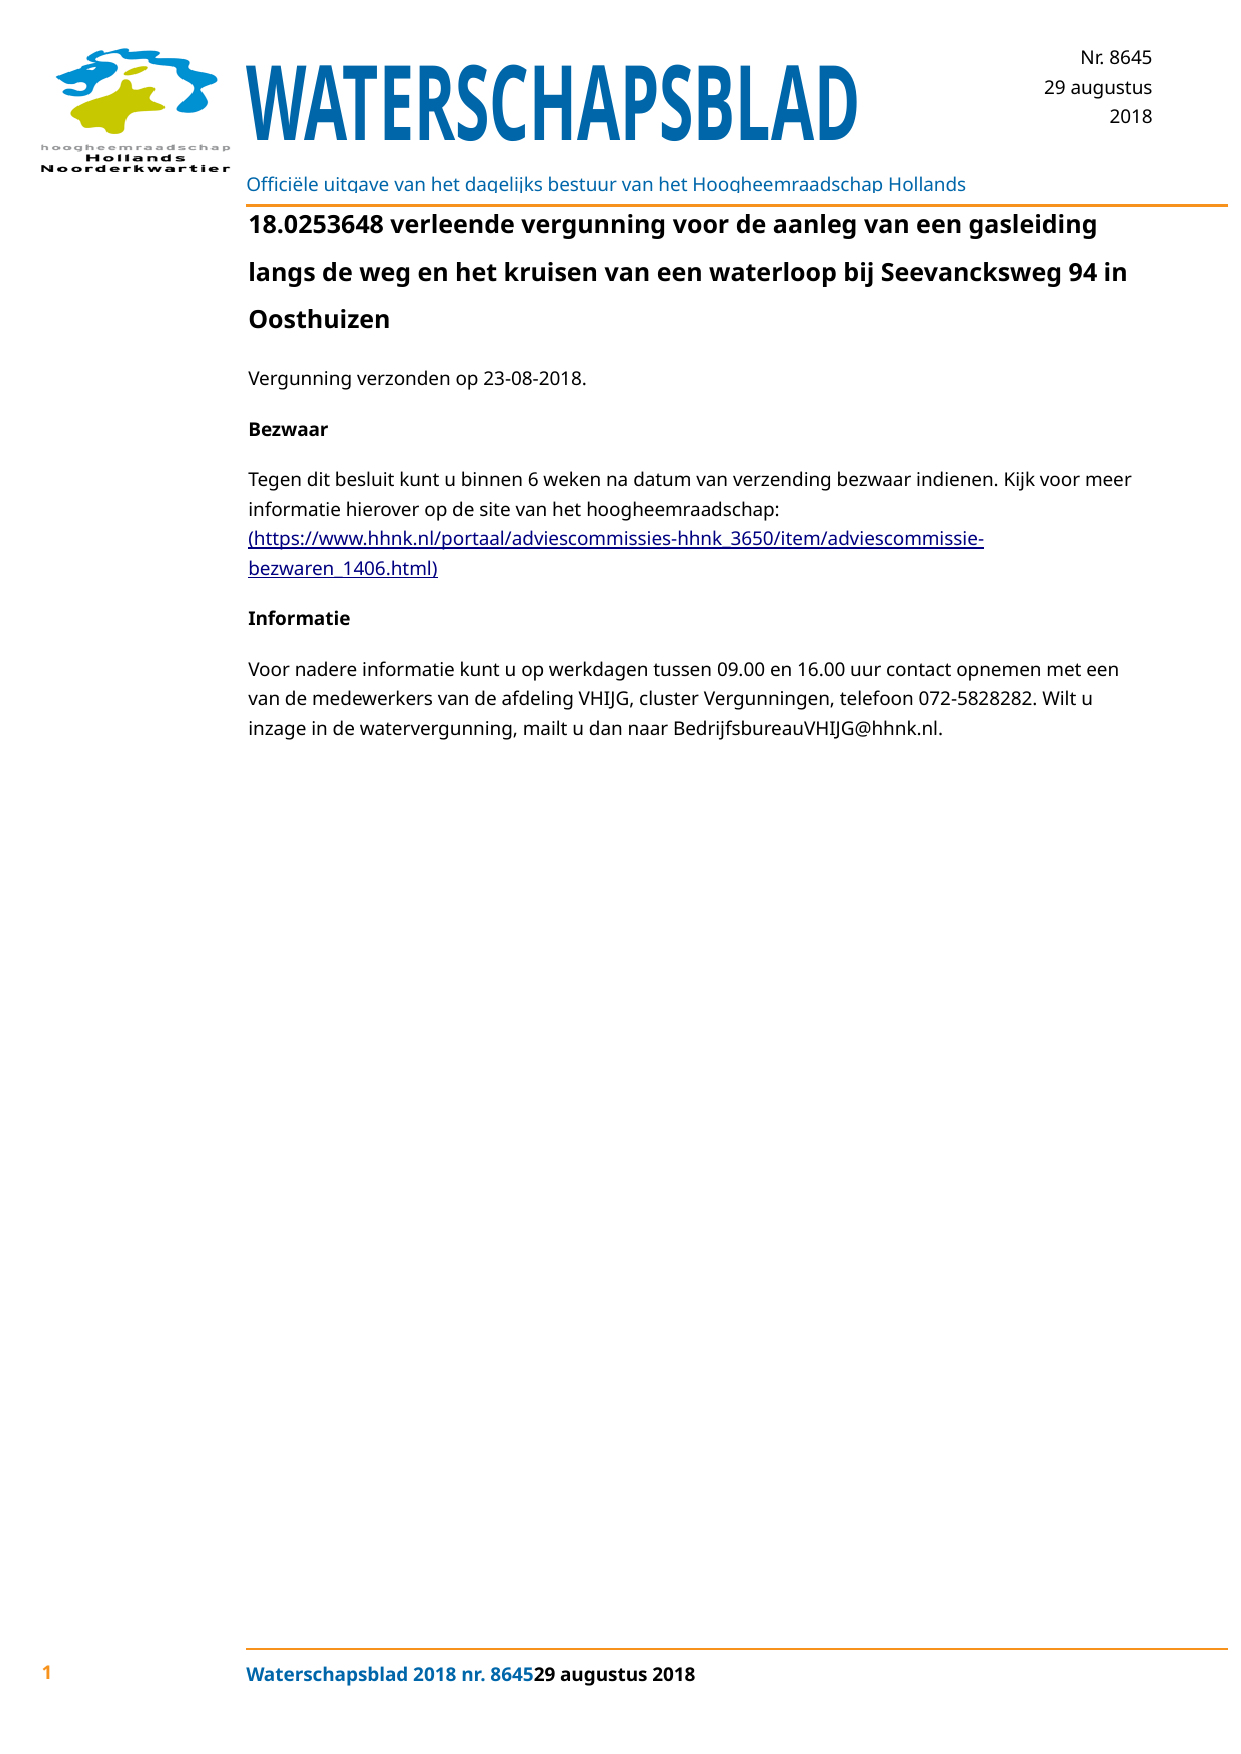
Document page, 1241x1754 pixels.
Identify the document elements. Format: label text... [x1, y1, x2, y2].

text 18.0253648 verleende vergunning voor de aanleg van een gasleiding langs de weg en het kruisen van een waterloop bij Seevancksweg 94 in Oosthuizen [248, 207, 1152, 336]
text Vergunning verzonden op 23-08-2018. [248, 366, 1152, 391]
picture [41, 47, 231, 172]
text Tegen dit besluit kunt u binnen 6 weken na datum van verzending bezwaar indienen. Kijk voor meer informatie hierover op de site van het hoogheemraadschap: (https://www.hhnk.nl/portaal/adviescommissies-hhnk_3650/item/adviescommissie-bezwaren_1406.html) [248, 466, 1152, 581]
text Bezwaar [248, 416, 1152, 442]
text Voor nadere informatie kunt u op werkdagen tussen 09.00 en 16.00 uur contact opnemen met een van de medewerkers van de afdeling VHIJG, cluster Vergunningen, telefoon 072-5828282. Wilt u inzage in de watervergunning, mailt u dan naar BedrijfsbureauVHIJG@hhnk.nl. [248, 656, 1152, 741]
text Informatie [248, 606, 1152, 631]
